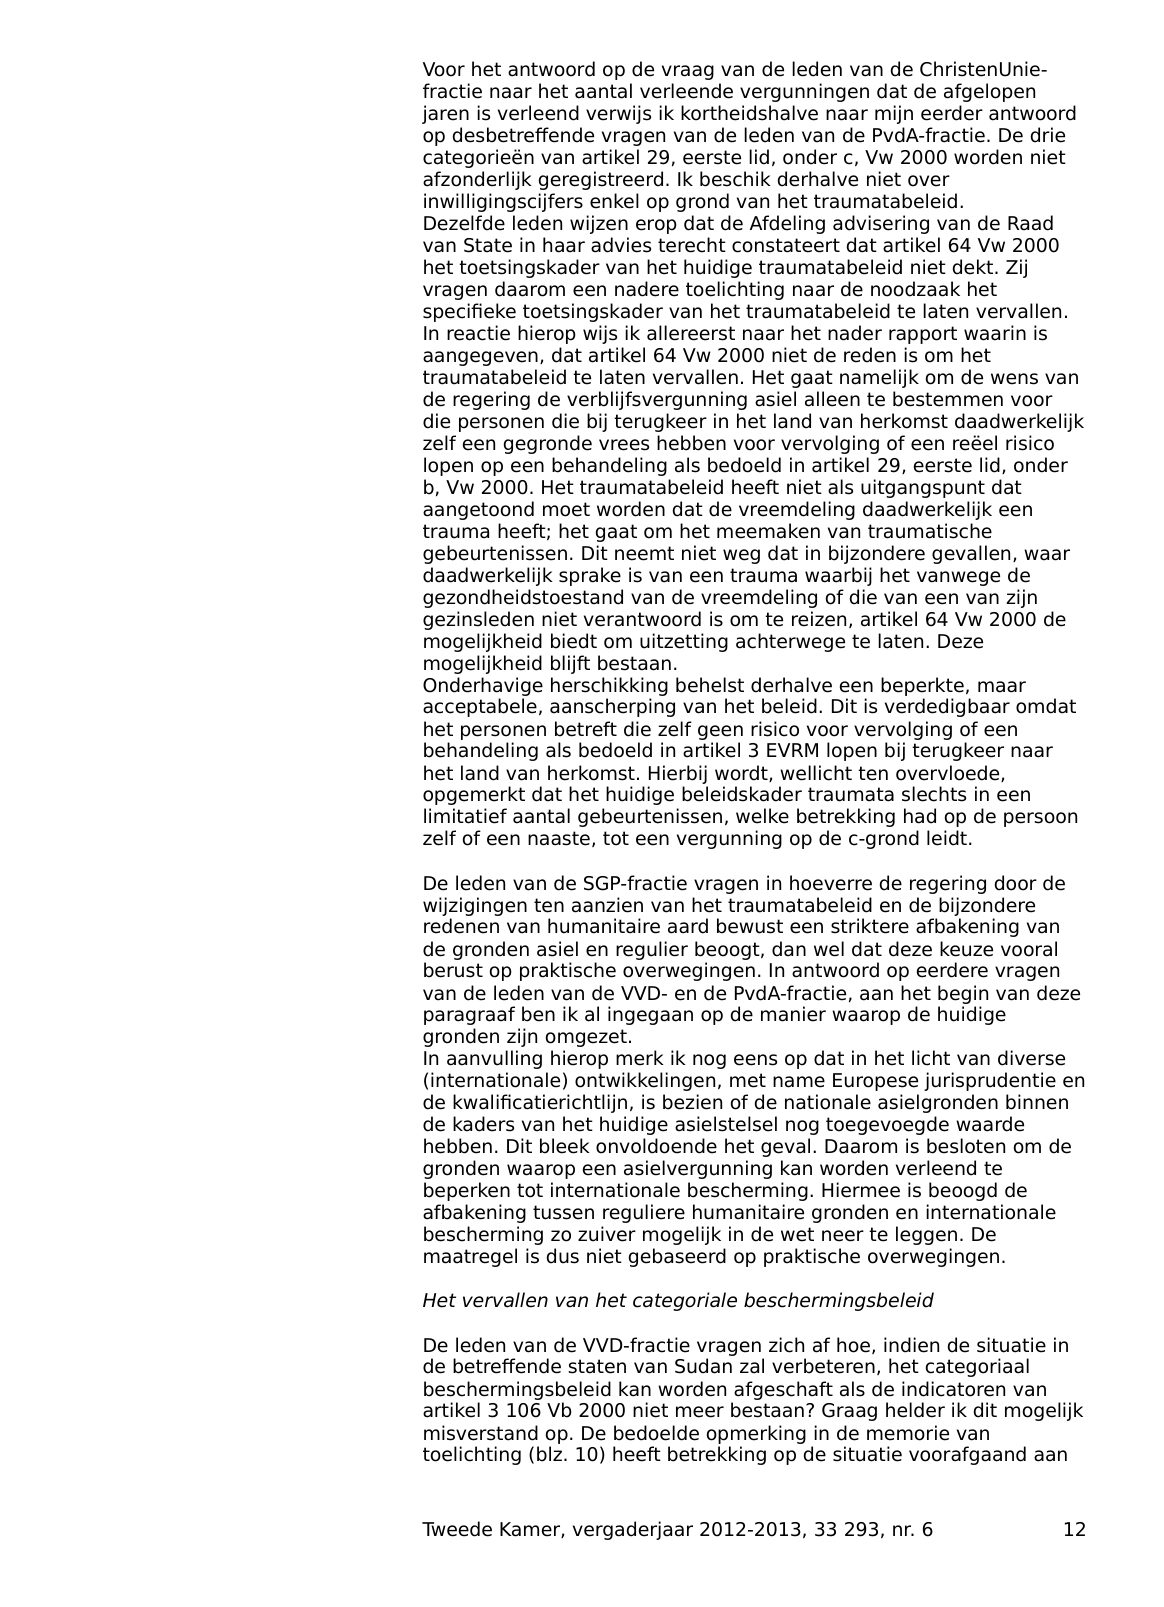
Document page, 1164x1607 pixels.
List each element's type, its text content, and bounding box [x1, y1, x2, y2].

text Dezelfde leden wijzen erop dat de Afdeling advisering van de Raad van State in haar advies terecht constateert dat artikel 64 Vw 2000 het toetsingskader van het huidige traumatabeleid niet dekt. Zij vragen daarom een nadere toelichting naar de noodzaak het specifieke toetsingskader van het traumatabeleid te laten vervallen. [422, 213, 1087, 323]
text Voor het antwoord op de vraag van de leden van de ChristenUnie-fractie naar het aantal verleende vergunningen dat de afgelopen jaren is verleend verwijs ik kortheidshalve naar mijn eerder antwoord op desbetreffende vragen van de leden van de PvdA-fractie. De drie categorieën van artikel 29, eerste lid, onder c, Vw 2000 worden niet afzonderlijk geregistreerd. Ik beschik derhalve niet over inwilligingscijfers enkel op grond van het traumatabeleid. [422, 59, 1087, 213]
text In reactie hierop wijs ik allereerst naar het nader rapport waarin is aangegeven, dat artikel 64 Vw 2000 niet de reden is om het traumatabeleid te laten vervallen. Het gaat namelijk om de wens van de regering de verblijfsvergunning asiel alleen te bestemmen voor die personen die bij terugkeer in het land van herkomst daadwerkelijk zelf een gegronde vrees hebben voor vervolging of een reëel risico lopen op een behandeling als bedoeld in artikel 29, eerste lid, onder b, Vw 2000. Het traumatabeleid heeft niet als uitgangspunt dat aangetoond moet worden dat de vreemdeling daadwerkelijk een trauma heeft; het gaat om het meemaken van traumatische gebeurtenissen. Dit neemt niet weg dat in bijzondere gevallen, waar daadwerkelijk sprake is van een trauma waarbij het vanwege de gezondheidstoestand van de vreemdeling of die van een van zijn gezinsleden niet verantwoord is om te reizen, artikel 64 Vw 2000 de mogelijkheid biedt om uitzetting achterwege te laten. Deze mogelijkheid blijft bestaan. [422, 323, 1087, 674]
text Onderhavige herschikking behelst derhalve een beperkte, maar acceptabele, aanscherping van het beleid. Dit is verdedigbaar omdat het personen betreft die zelf geen risico voor vervolging of een behandeling als bedoeld in artikel 3 EVRM lopen bij terugkeer naar het land van herkomst. Hierbij wordt, wellicht ten overvloede, opgemerkt dat het huidige beleidskader traumata slechts in een limitatief aantal gebeurtenissen, welke betrekking had op de persoon zelf of een naaste, tot een vergunning op de c-grond leidt. [422, 674, 1087, 850]
text In aanvulling hierop merk ik nog eens op dat in het licht van diverse (internationale) ontwikkelingen, met name Europese jurisprudentie en de kwalificatierichtlijn, is bezien of de nationale asielgronden binnen de kaders van het huidige asielstelsel nog toegevoegde waarde hebben. Dit bleek onvoldoende het geval. Daarom is besloten om de gronden waarop een asielvergunning kan worden verleend te beperken tot internationale bescherming. Hiermee is beoogd de afbakening tussen reguliere humanitaire gronden en internationale bescherming zo zuiver mogelijk in de wet neer te leggen. De maatregel is dus niet gebaseerd op praktische overwegingen. [422, 1048, 1087, 1268]
text De leden van de SGP-fractie vragen in hoeverre de regering door de wijzigingen ten aanzien van het traumatabeleid en de bijzondere redenen van humanitaire aard bewust een striktere afbakening van de gronden asiel en regulier beoogt, dan wel dat deze keuze vooral berust op praktische overwegingen. In antwoord op eerdere vragen van de leden van de VVD- en de PvdA-fractie, aan het begin van deze paragraaf ben ik al ingegaan op de manier waarop de huidige gronden zijn omgezet. [422, 872, 1087, 1048]
subtitle Het vervallen van het categoriale beschermingsbeleid [422, 1290, 1087, 1312]
text De leden van de VVD-fractie vragen zich af hoe, indien de situatie in de betreffende staten van Sudan zal verbeteren, het categoriaal beschermingsbeleid kan worden afgeschaft als de indicatoren van artikel 3 106 Vb 2000 niet meer bestaan? Graag helder ik dit mogelijk misverstand op. De bedoelde opmerking in de memorie van toelichting (blz. 10) heeft betrekking op de situatie voorafgaand aan [422, 1334, 1087, 1466]
